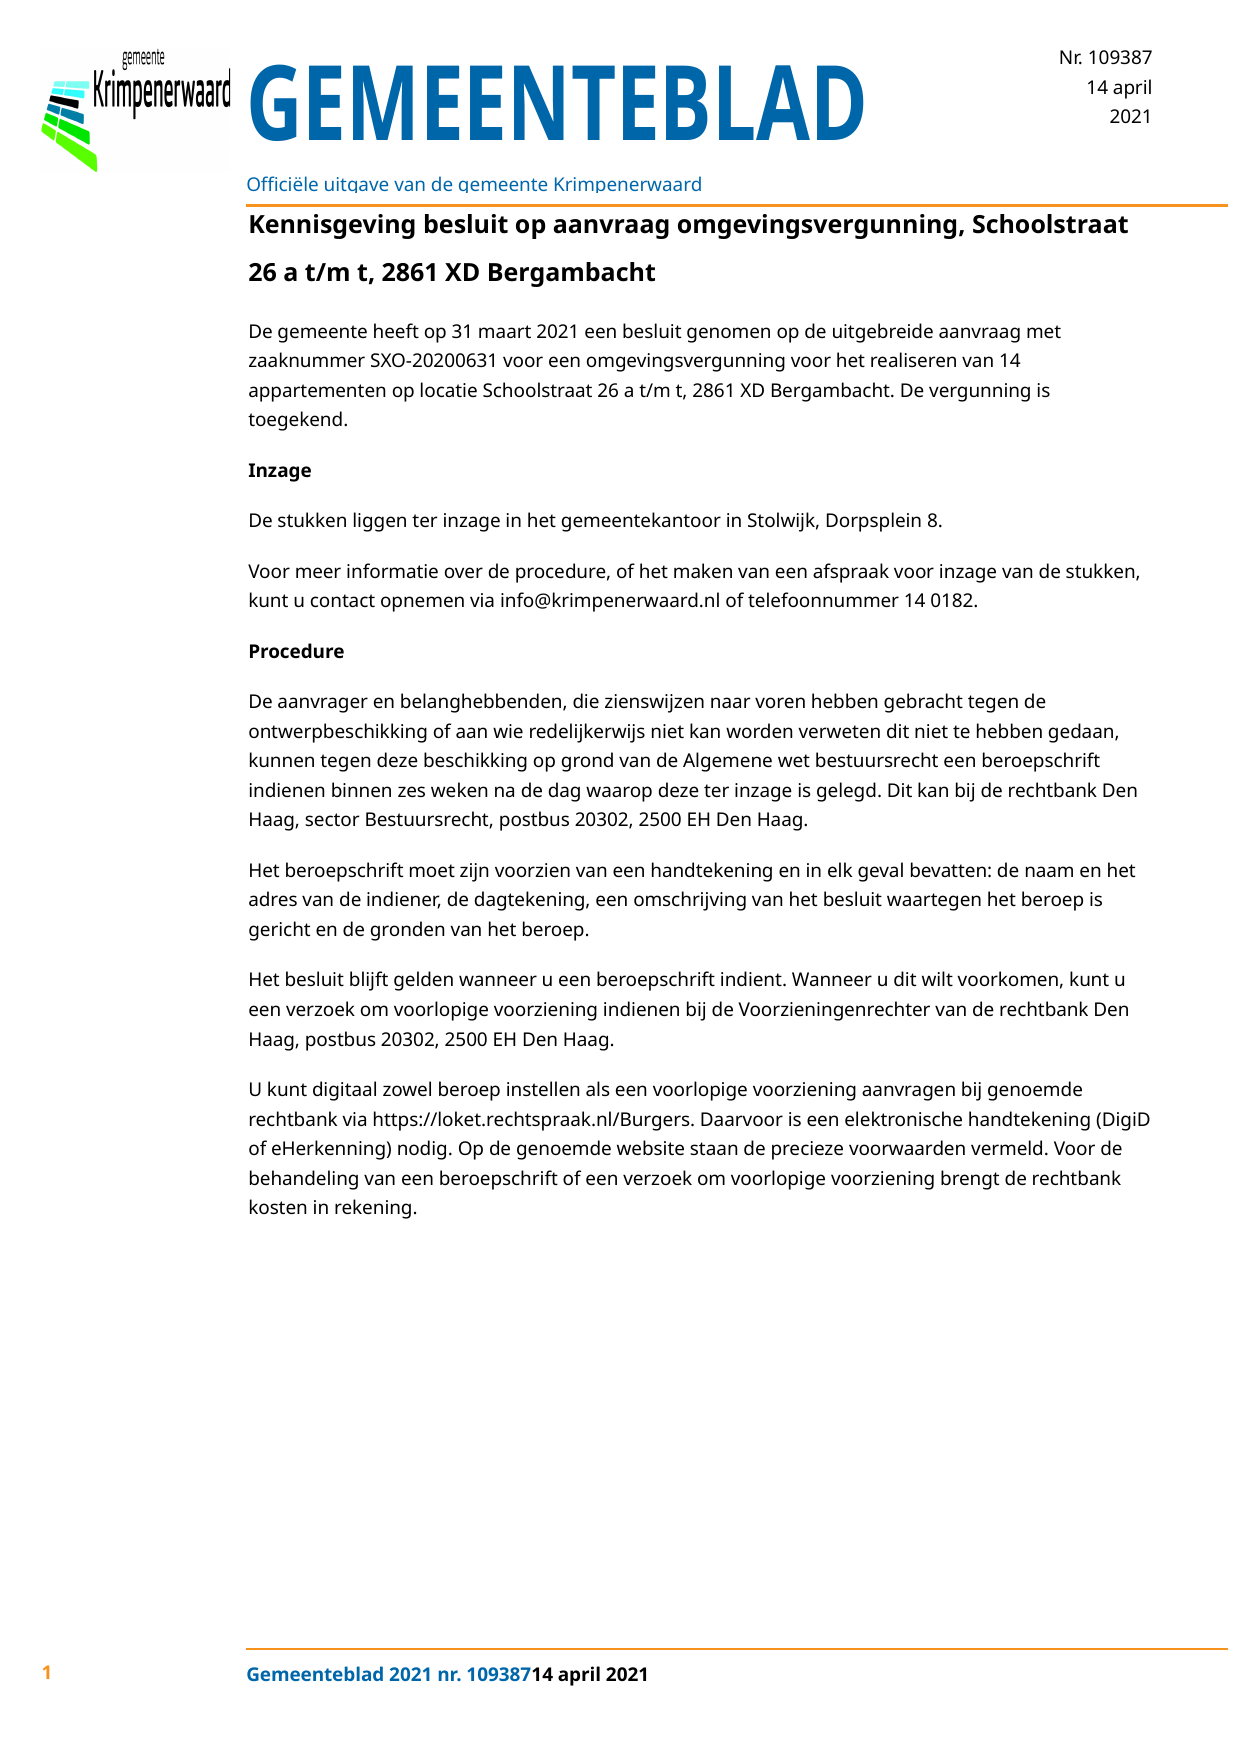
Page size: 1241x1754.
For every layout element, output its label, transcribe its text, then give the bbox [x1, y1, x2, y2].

picture [41, 47, 231, 172]
text De stukken liggen ter inzage in het gemeentekantoor in Stolwijk, Dorpsplein 8. [248, 507, 1152, 533]
text De gemeente heeft op 31 maart 2021 een besluit genomen op de uitgebreide aanvraag met zaaknummer SXO-20200631 voor een omgevingsvergunning voor het realiseren van 14 appartementen op locatie Schoolstraat 26 a t/m t, 2861 XD Bergambacht. De vergunning is toegekend. [248, 318, 1152, 432]
text Het beroepschrift moet zijn voorzien van een handtekening en in elk geval bevatten: de naam en het adres van de indiener, de dagtekening, een omschrijving van het besluit waartegen het beroep is gericht en de gronden van het beroep. [248, 857, 1152, 942]
text Kennisgeving besluit op aanvraag omgevingsvergunning, Schoolstraat 26 a t/m t, 2861 XD Bergambacht [248, 207, 1152, 288]
text U kunt digitaal zowel beroep instellen als een voorlopige voorziening aanvragen bij genoemde rechtbank via https://loket.rechtspraak.nl/Burgers. Daarvoor is een elektronische handtekening (DigiD of eHerkenning) nodig. Op de genoemde website staan de precieze voorwaarden vermeld. Voor de behandeling van een beroepschrift of een verzoek om voorlopige voorziening brengt de rechtbank kosten in rekening. [248, 1076, 1152, 1220]
text Inzage [248, 457, 1152, 483]
text Voor meer informatie over de procedure, of het maken van een afspraak voor inzage van de stukken, kunt u contact opnemen via info@krimpenerwaard.nl of telefoonnummer 14 0182. [248, 558, 1152, 613]
text Procedure [248, 638, 1152, 664]
text De aanvrager en belanghebbenden, die zienswijzen naar voren hebben gebracht tegen de ontwerpbeschikking of aan wie redelijkerwijs niet kan worden verweten dit niet te hebben gedaan, kunnen tegen deze beschikking op grond van de Algemene wet bestuursrecht een beroepschrift indienen binnen zes weken na de dag waarop deze ter inzage is gelegd. Dit kan bij de rechtbank Den Haag, sector Bestuursrecht, postbus 20302, 2500 EH Den Haag. [248, 688, 1152, 832]
text Het besluit blijft gelden wanneer u een beroepschrift indient. Wanneer u dit wilt voorkomen, kunt u een verzoek om voorlopige voorziening indienen bij de Voorzieningenrechter van de rechtbank Den Haag, postbus 20302, 2500 EH Den Haag. [248, 967, 1152, 1052]
